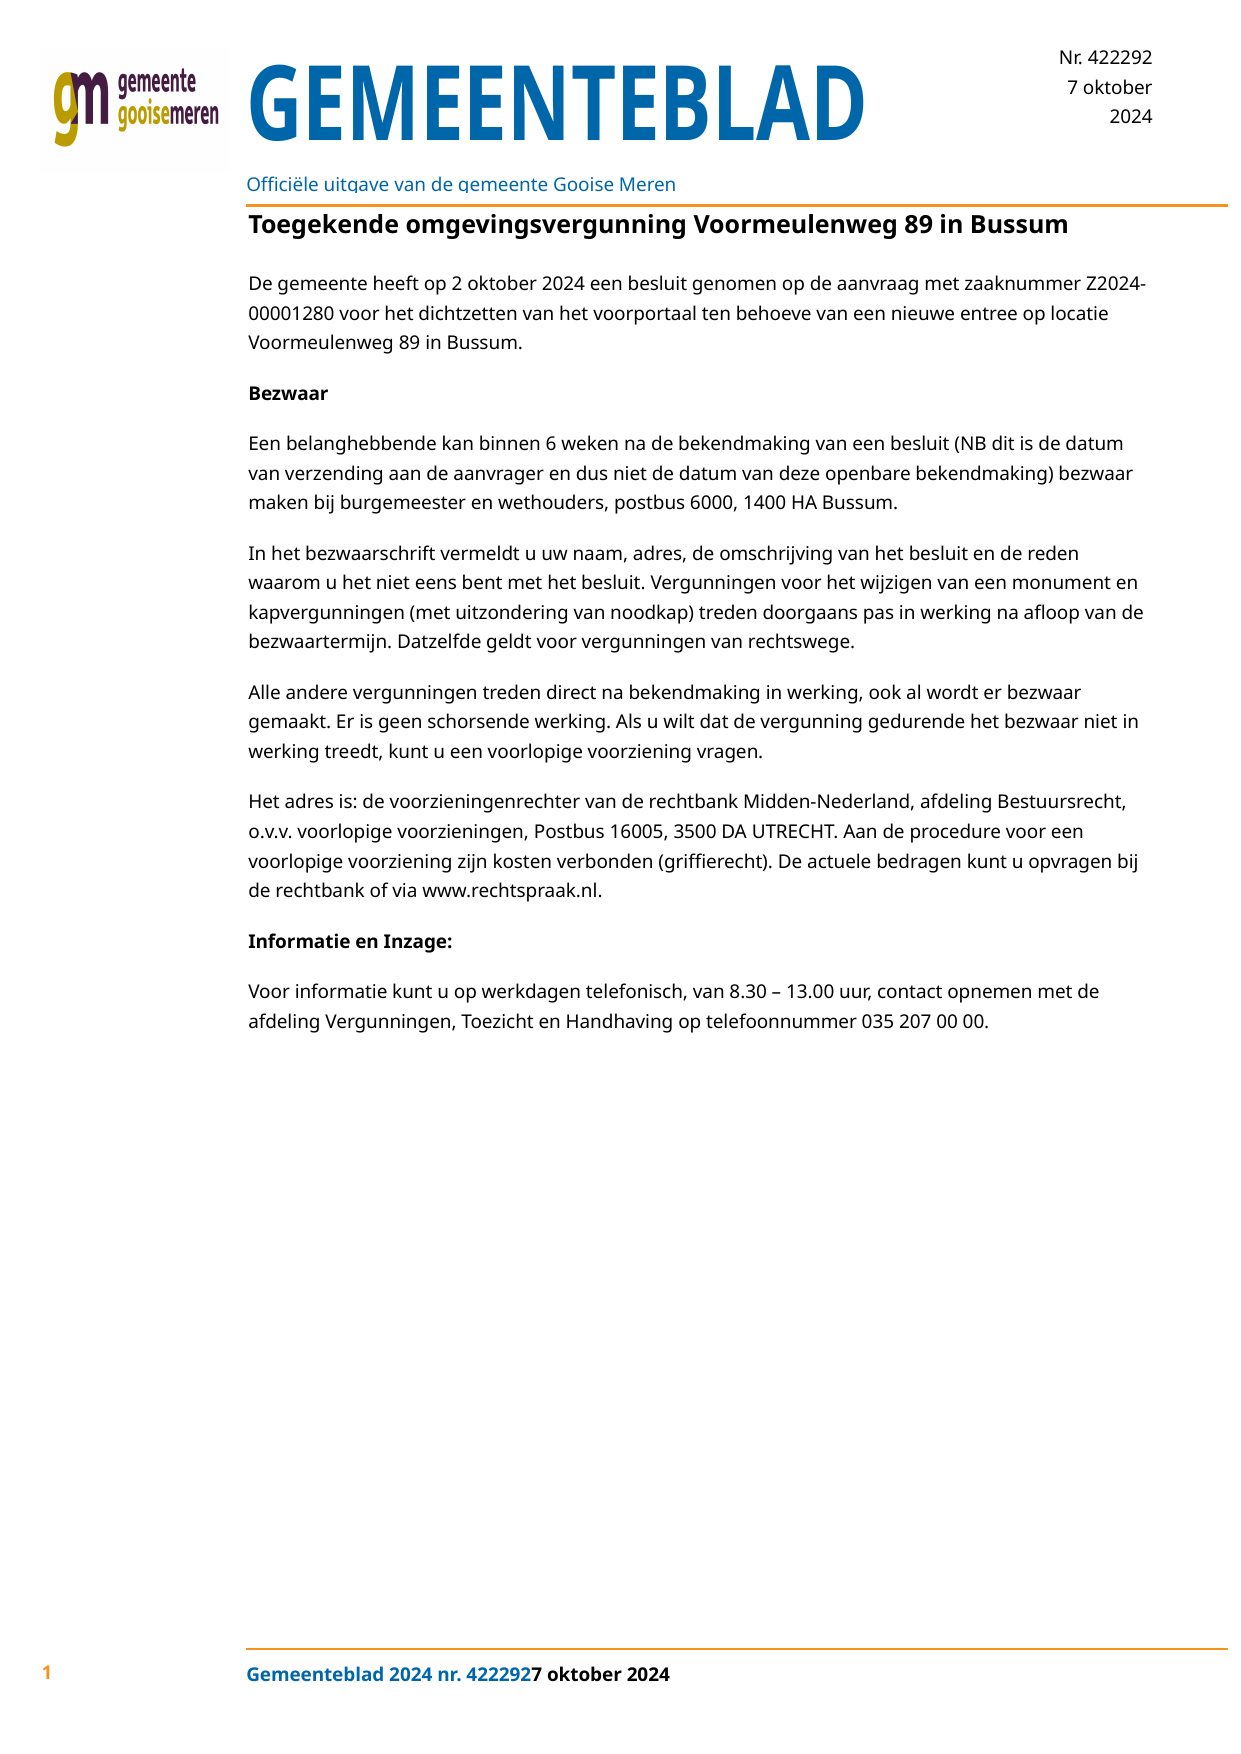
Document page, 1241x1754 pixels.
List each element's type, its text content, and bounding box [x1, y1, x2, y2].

text Bezwaar [248, 380, 1152, 406]
text Een belanghebbende kan binnen 6 weken na de bekendmaking van een besluit (NB dit is de datum van verzending aan de aanvrager en dus niet de datum van deze openbare bekendmaking) bezwaar maken bij burgemeester en wethouders, postbus 6000, 1400 HA Bussum. [248, 430, 1152, 515]
text Informatie en Inzage: [248, 928, 1152, 953]
text Toegekende omgevingsvergunning Voormeulenweg 89 in Bussum [248, 207, 1152, 241]
text De gemeente heeft op 2 oktober 2024 een besluit genomen op de aanvraag met zaaknummer Z2024-00001280 voor het dichtzetten van het voorportaal ten behoeve van een nieuwe entree op locatie Voormeulenweg 89 in Bussum. [248, 270, 1152, 355]
text Voor informatie kunt u op werkdagen telefonisch, van 8.30 – 13.00 uur, contact opnemen met de afdeling Vergunningen, Toezicht en Handhaving op telefoonnummer 035 207 00 00. [248, 978, 1152, 1033]
text Alle andere vergunningen treden direct na bekendmaking in werking, ook al wordt er bezwaar gemaakt. Er is geen schorsende werking. Als u wilt dat de vergunning gedurende het bezwaar niet in werking treedt, kunt u een voorlopige voorziening vragen. [248, 679, 1152, 764]
picture [41, 47, 231, 172]
text Het adres is: de voorzieningenrechter van de rechtbank Midden-Nederland, afdeling Bestuursrecht, o.v.v. voorlopige voorzieningen, Postbus 16005, 3500 DA UTRECHT. Aan de procedure voor een voorlopige voorziening zijn kosten verbonden (griffierecht). De actuele bedragen kunt u opvragen bij de rechtbank of via www.rechtspraak.nl. [248, 789, 1152, 903]
text In het bezwaarschrift vermeldt u uw naam, adres, de omschrijving van het besluit en de reden waarom u het niet eens bent met het besluit. Vergunningen voor het wijzigen van een monument en kapvergunningen (met uitzondering van noodkap) treden doorgaans pas in werking na afloop van de bezwaartermijn. Datzelfde geldt voor vergunningen van rechtswege. [248, 540, 1152, 654]
